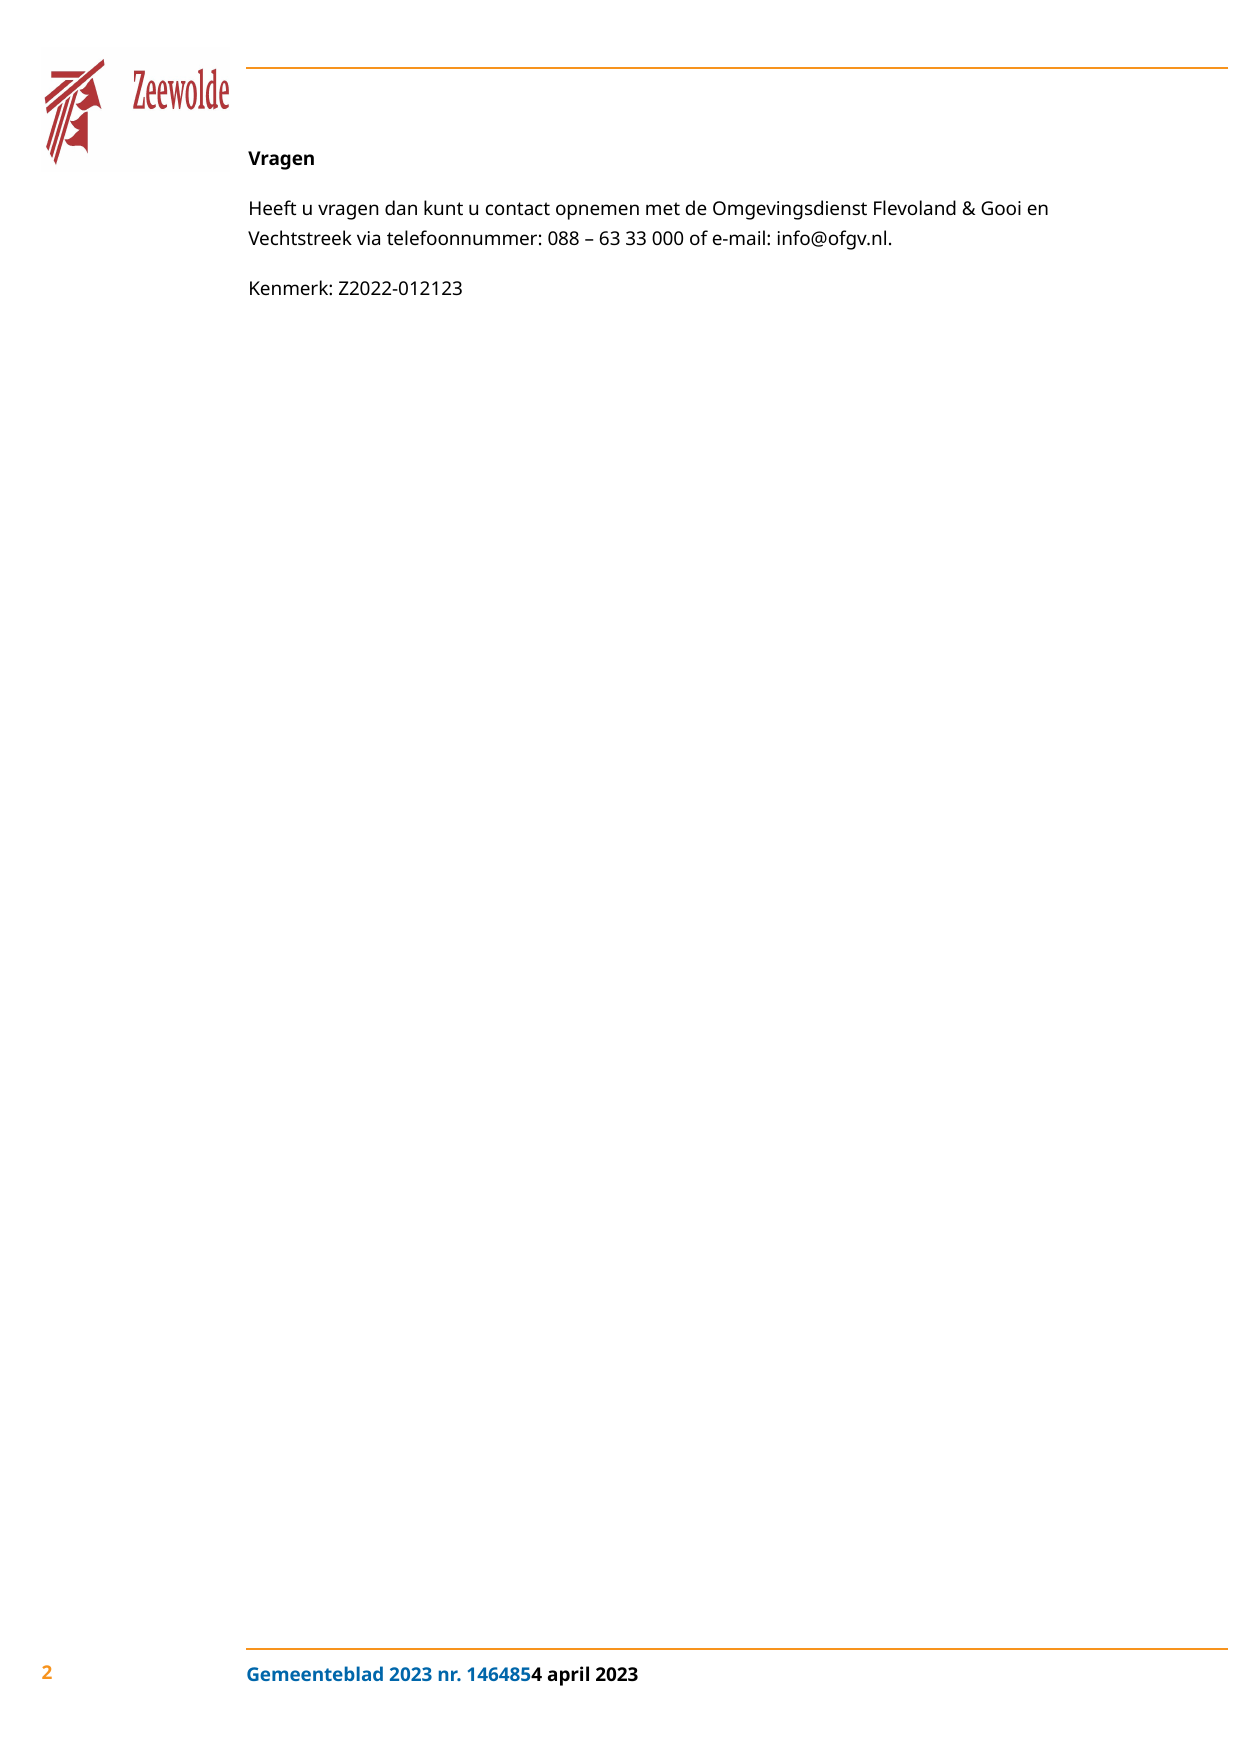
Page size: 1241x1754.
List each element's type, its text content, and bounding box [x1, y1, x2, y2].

picture [41, 47, 231, 172]
text Kenmerk: Z2022-012123 [248, 276, 1152, 301]
text Heeft u vragen dan kunt u contact opnemen met de Omgevingsdienst Flevoland & Gooi en Vechtstreek via telefoonnummer: 088 – 63 33 000 of e-mail: info@ofgv.nl. [248, 196, 1152, 251]
text Vragen [248, 145, 1152, 171]
